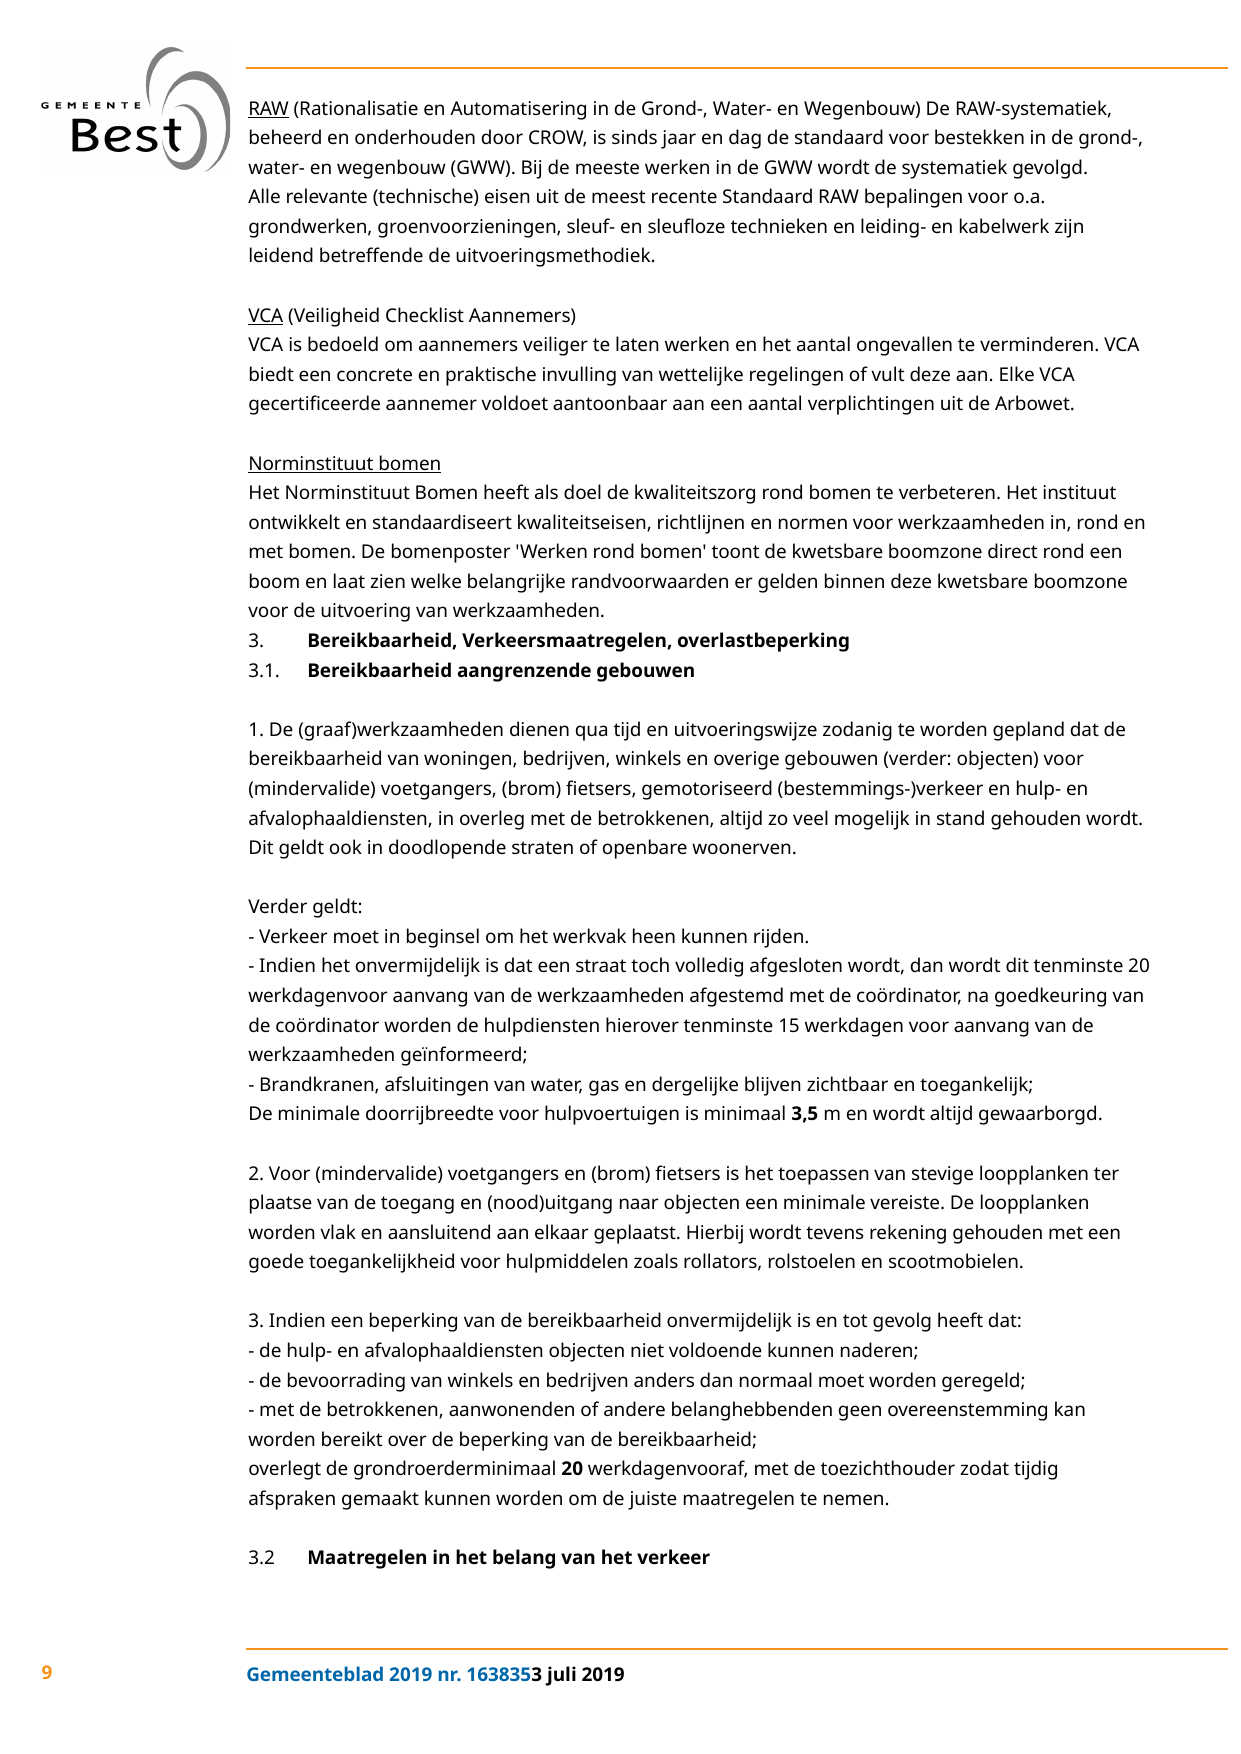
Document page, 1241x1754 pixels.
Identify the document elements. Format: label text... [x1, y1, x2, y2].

list Bereikbaarheid, Verkeersmaatregelen, overlastbeperking [248, 627, 1152, 653]
text - met de betrokkenen, aanwonenden of andere belanghebbenden geen overeenstemming kan worden bereikt over de beperking van de bereikbaarheid; [248, 1396, 1152, 1452]
list Maatregelen in het belang van het verkeer [248, 1544, 1152, 1570]
picture [41, 47, 231, 172]
text - de hulp- en afvalophaaldiensten objecten niet voldoende kunnen naderen; [248, 1337, 1152, 1363]
text Het Norminstituut Bomen heeft als doel de kwaliteitszorg rond bomen te verbeteren. Het instituut ontwikkelt en standaardiseert kwaliteitseisen, richtlijnen en normen voor werkzaamheden in, rond en met bomen. De bomenposter 'Werken rond bomen' toont de kwetsbare boomzone direct rond een boom en laat zien welke belangrijke randvoorwaarden er gelden binnen deze kwetsbare boomzone voor de uitvoering van werkzaamheden. [248, 479, 1152, 623]
text 1. De (graaf)werkzaamheden dienen qua tijd en uitvoeringswijze zodanig te worden gepland dat de bereikbaarheid van woningen, bedrijven, winkels en overige gebouwen (verder: objecten) voor (mindervalide) voetgangers, (brom) fietsers, gemotoriseerd (bestemmings-)verkeer en hulp- en afvalophaaldiensten, in overleg met de betrokkenen, altijd zo veel mogelijk in stand gehouden wordt. Dit geldt ook in doodlopende straten of openbare woonerven. [248, 716, 1152, 860]
text overlegt de grondroerderminimaal 20 werkdagenvooraf, met de toezichthouder zodat tijdig afspraken gemaakt kunnen worden om de juiste maatregelen te nemen. [248, 1456, 1152, 1511]
text - de bevoorrading van winkels en bedrijven anders dan normaal moet worden geregeld; [248, 1367, 1152, 1393]
text 3. Indien een beperking van de bereikbaarheid onvermijdelijk is en tot gevolg heeft dat: [248, 1308, 1152, 1333]
text VCA is bedoeld om aannemers veiliger te laten werken en het aantal ongevallen te verminderen. VCA biedt een concrete en praktische invulling van wettelijke regelingen of vult deze aan. Elke VCA gecertificeerde aannemer voldoet aantoonbaar aan een aantal verplichtingen uit de Arbowet. [248, 331, 1152, 416]
text Alle relevante (technische) eisen uit de meest recente Standaard RAW bepalingen voor o.a. grondwerken, groenvoorzieningen, sleuf- en sleufloze technieken en leiding- en kabelwerk zijn leidend betreffende de uitvoeringsmethodiek. [248, 183, 1152, 268]
text - Verkeer moet in beginsel om het werkvak heen kunnen rijden. [248, 923, 1152, 949]
text - Brandkranen, afsluitingen van water, gas en dergelijke blijven zichtbaar en toegankelijk; [248, 1071, 1152, 1097]
text VCA (Veiligheid Checklist Aannemers) [248, 302, 1152, 328]
list Bereikbaarheid aangrenzende gebouwen [248, 657, 1152, 683]
text RAW (Rationalisatie en Automatisering in de Grond-, Water- en Wegenbouw) De RAW-systematiek, beheerd en onderhouden door CROW, is sinds jaar en dag de standaard voor bestekken in de grond-, water- en wegenbouw (GWW). Bij de meeste werken in de GWW wordt de systematiek gevolgd. [248, 95, 1152, 180]
text 2. Voor (mindervalide) voetgangers en (brom) fietsers is het toepassen van stevige loopplanken ter plaatse van de toegang en (nood)uitgang naar objecten een minimale vereiste. De loopplanken worden vlak en aansluitend aan elkaar geplaatst. Hierbij wordt tevens rekening gehouden met een goede toegankelijkheid voor hulpmiddelen zoals rollators, rolstoelen en scootmobielen. [248, 1160, 1152, 1274]
text Norminstituut bomen [248, 450, 1152, 476]
text Verder geldt: [248, 893, 1152, 919]
text - Indien het onvermijdelijk is dat een straat toch volledig afgesloten wordt, dan wordt dit tenminste 20 werkdagenvoor aanvang van de werkzaamheden afgestemd met de coördinator, na goedkeuring van de coördinator worden de hulpdiensten hierover tenminste 15 werkdagen voor aanvang van de werkzaamheden geïnformeerd; [248, 953, 1152, 1067]
text De minimale doorrijbreedte voor hulpvoertuigen is minimaal 3,5 m en wordt altijd gewaarborgd. [248, 1101, 1152, 1126]
